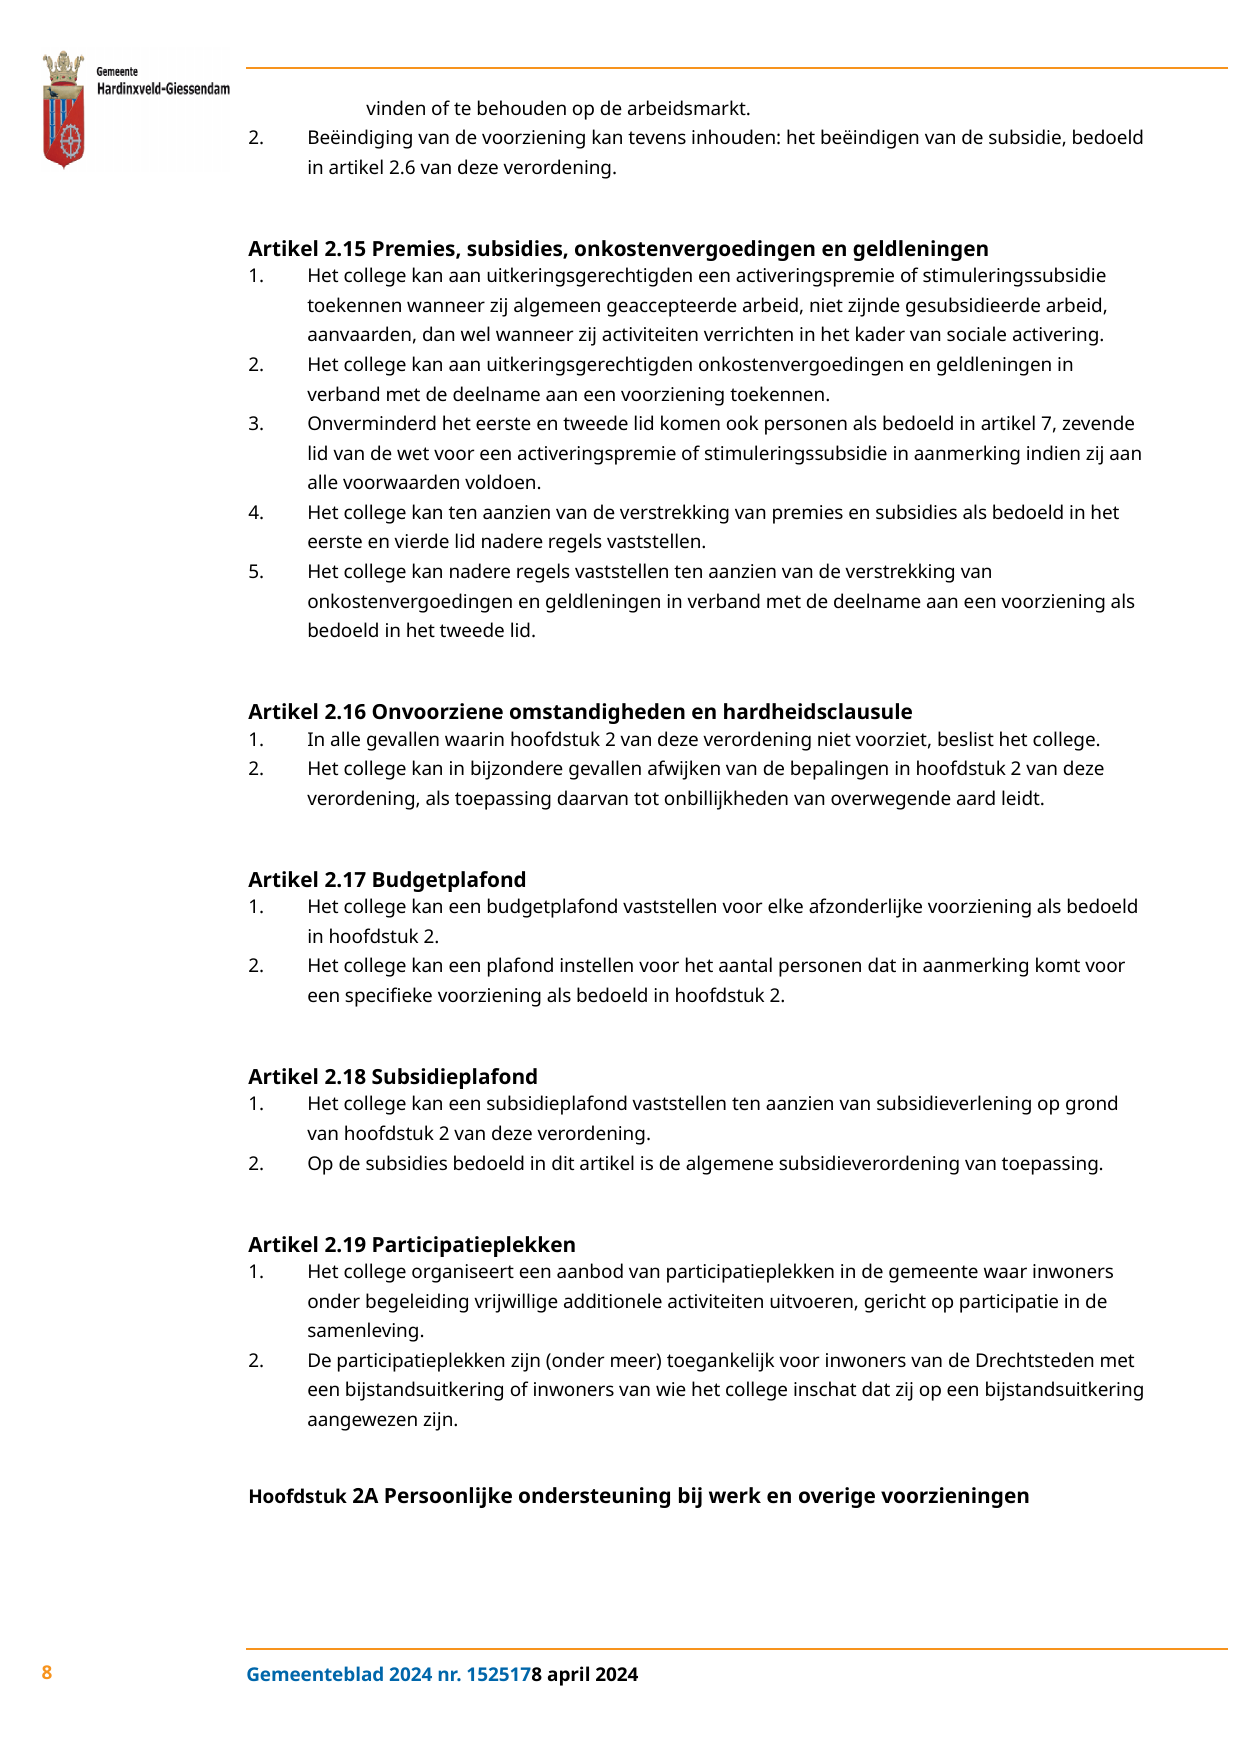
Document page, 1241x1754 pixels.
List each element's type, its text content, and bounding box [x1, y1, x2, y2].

list Het college kan ten aanzien van de verstrekking van premies en subsidies als bedoeld in het eerste en vierde lid nadere regels vaststellen. [248, 499, 1152, 554]
list Het college kan een budgetplafond vaststellen voor elke afzonderlijke voorziening als bedoeld in hoofdstuk 2. [248, 893, 1152, 949]
list Het college kan nadere regels vaststellen ten aanzien van de verstrekking van onkostenvergoedingen en geldleningen in verband met de deelname aan een voorziening als bedoeld in het tweede lid. [248, 558, 1152, 643]
text Artikel 2.17 Budgetplafond [248, 865, 1152, 893]
list Onverminderd het eerste en tweede lid komen ook personen als bedoeld in artikel 7, zevende lid van de wet voor een activeringspremie of stimuleringssubsidie in aanmerking indien zij aan alle voorwaarden voldoen. [248, 410, 1152, 495]
text Artikel 2.18 Subsidieplafond [248, 1062, 1152, 1091]
text Artikel 2.19 Participatieplekken [248, 1230, 1152, 1258]
list Het college kan een subsidieplafond vaststellen ten aanzien van subsidieverlening op grond van hoofdstuk 2 van deze verordening. [248, 1091, 1152, 1146]
text Artikel 2.15 Premies, subsidies, onkostenvergoedingen en geldleningen [248, 234, 1152, 262]
list Het college kan aan uitkeringsgerechtigden onkostenvergoedingen en geldleningen in verband met de deelname aan een voorziening toekennen. [248, 351, 1152, 406]
list Beëindiging van de voorziening kan tevens inhouden: het beëindigen van de subsidie, bedoeld in artikel 2.6 van deze verordening. [248, 124, 1152, 180]
list Het college kan een plafond instellen voor het aantal personen dat in aanmerking komt voor een specifieke voorziening als bedoeld in hoofdstuk 2. [248, 953, 1152, 1008]
picture [41, 47, 231, 172]
text Hoofdstuk 2A Persoonlijke ondersteuning bij werk en overige voorzieningen [248, 1481, 1152, 1510]
list De participatieplekken zijn (onder meer) toegankelijk voor inwoners van de Drechtsteden met een bijstandsuitkering of inwoners van wie het college inschat dat zij op een bijstandsuitkering aangewezen zijn. [248, 1347, 1152, 1432]
list Het college kan aan uitkeringsgerechtigden een activeringspremie of stimuleringssubsidie toekennen wanneer zij algemeen geaccepteerde arbeid, niet zijnde gesubsidieerde arbeid, aanvaarden, dan wel wanneer zij activiteiten verrichten in het kader van sociale activering. [248, 262, 1152, 347]
list vinden of te behouden op de arbeidsmarkt. [307, 95, 1152, 121]
text Artikel 2.16 Onvoorziene omstandigheden en hardheidsclausule [248, 697, 1152, 726]
list Het college kan in bijzondere gevallen afwijken van de bepalingen in hoofdstuk 2 van deze verordening, als toepassing daarvan tot onbillijkheden van overwegende aard leidt. [248, 755, 1152, 811]
list Op de subsidies bedoeld in dit artikel is de algemene subsidieverordening van toepassing. [248, 1150, 1152, 1176]
list In alle gevallen waarin hoofdstuk 2 van deze verordening niet voorziet, beslist het college. [248, 726, 1152, 752]
list Het college organiseert een aanbod van participatieplekken in de gemeente waar inwoners onder begeleiding vrijwillige additionele activiteiten uitvoeren, gericht op participatie in de samenleving. [248, 1258, 1152, 1343]
